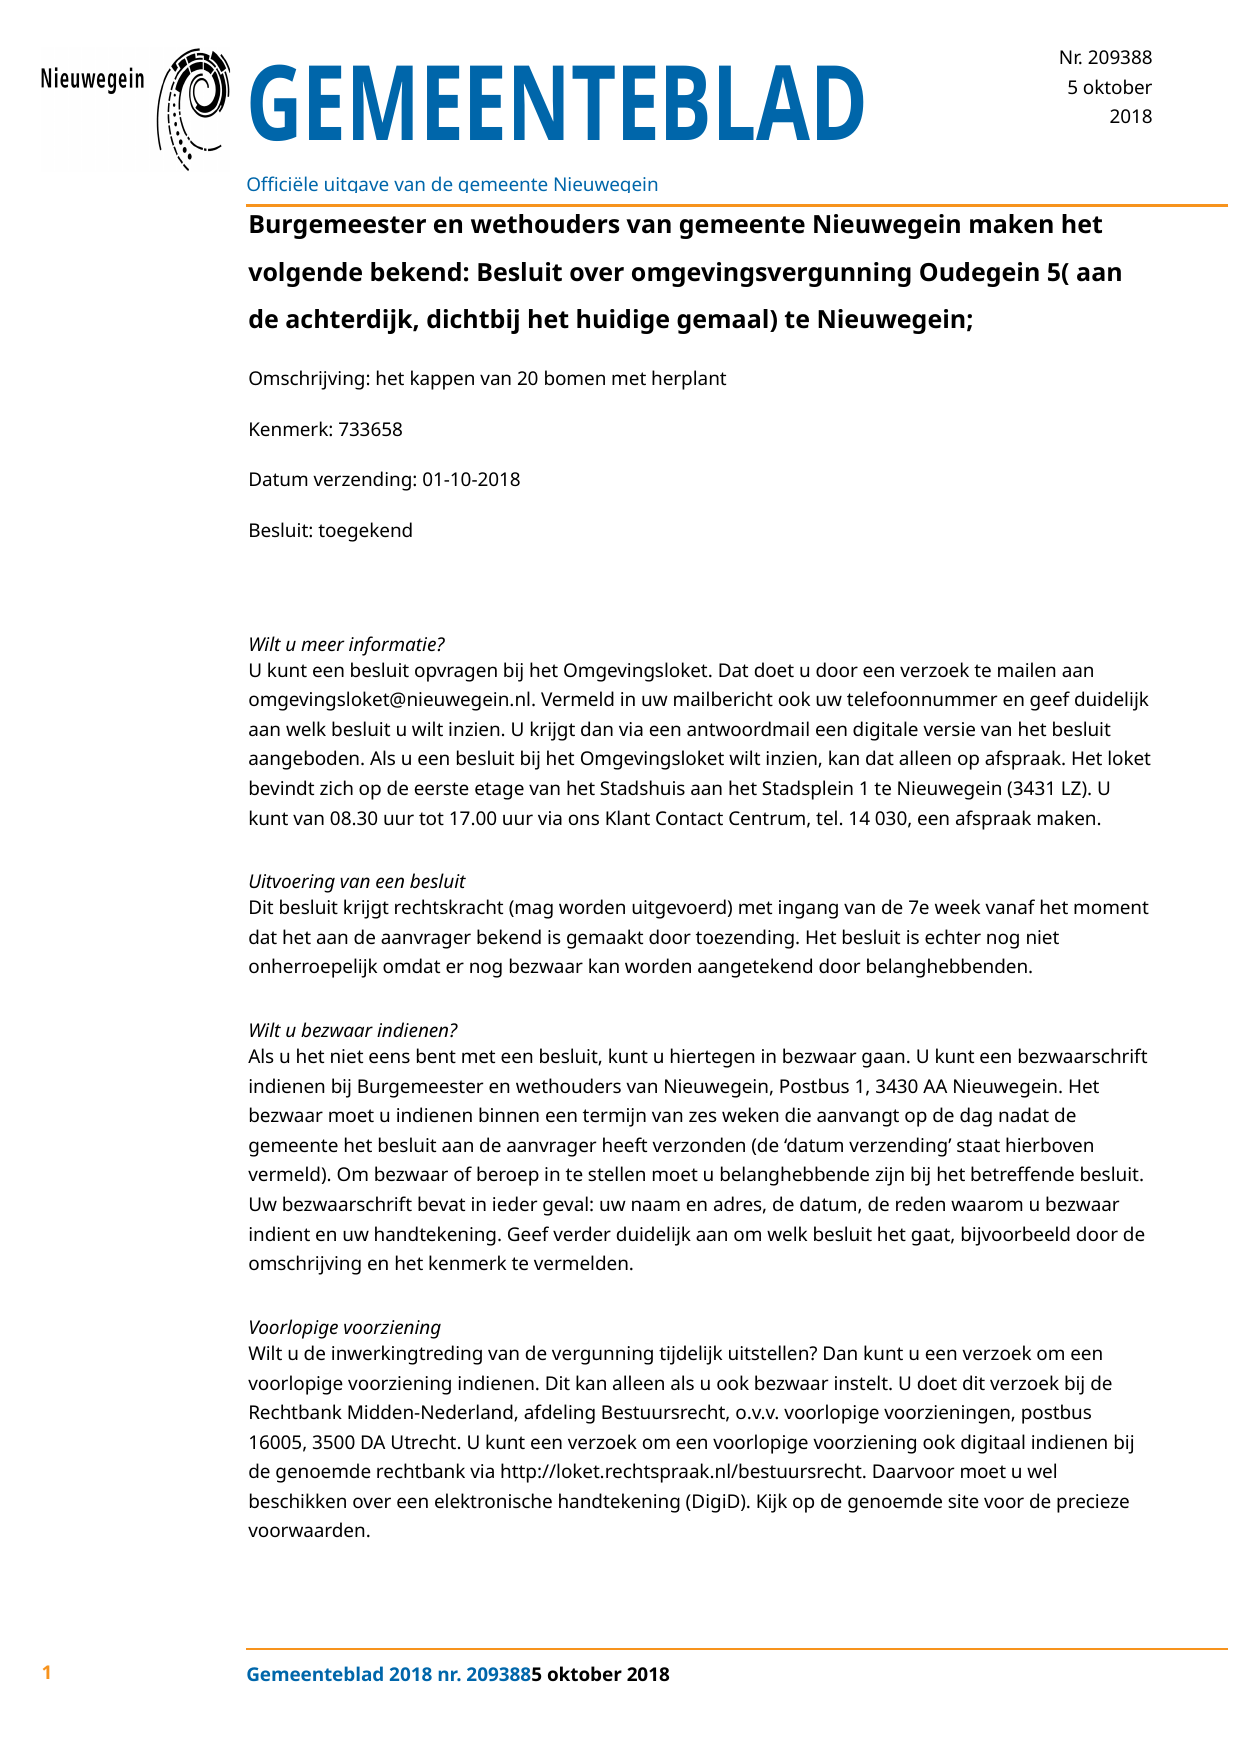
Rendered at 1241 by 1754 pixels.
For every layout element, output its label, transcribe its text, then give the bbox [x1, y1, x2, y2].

text Burgemeester en wethouders van gemeente Nieuwegein maken het volgende bekend: Besluit over omgevingsvergunning Oudegein 5( aan de achterdijk, dichtbij het huidige gemaal) te Nieuwegein; [248, 207, 1152, 336]
text Datum verzending: 01-10-2018 [248, 466, 1152, 492]
text Dit besluit krijgt rechtskracht (mag worden uitgevoerd) met ingang van de 7e week vanaf het moment dat het aan de aanvrager bekend is gemaakt door toezending. Het besluit is echter nog niet onherroepelijk omdat er nog bezwaar kan worden aangetekend door belanghebbenden. [248, 894, 1152, 979]
picture [41, 47, 231, 172]
text Uitvoering van een besluit [248, 869, 1152, 894]
text Als u het niet eens bent met een besluit, kunt u hiertegen in bezwaar gaan. U kunt een bezwaarschrift indienen bij Burgemeester en wethouders van Nieuwegein, Postbus 1, 3430 AA Nieuwegein. Het bezwaar moet u indienen binnen een termijn van zes weken die aanvangt op de dag nadat de gemeente het besluit aan de aanvrager heeft verzonden (de ‘datum verzending’ staat hierboven vermeld). Om bezwaar of beroep in te stellen moet u belanghebbende zijn bij het betreffende besluit. Uw bezwaarschrift bevat in ieder geval: uw naam en adres, de datum, de reden waarom u bezwaar indient en uw handtekening. Geef verder duidelijk aan om welk besluit het gaat, bijvoorbeeld door de omschrijving en het kenmerk te vermelden. [248, 1043, 1152, 1276]
text Kenmerk: 733658 [248, 416, 1152, 442]
text Voorlopige voorziening [248, 1314, 1152, 1340]
text Omschrijving: het kappen van 20 bomen met herplant [248, 366, 1152, 391]
text Wilt u bezwaar indienen? [248, 1018, 1152, 1043]
text U kunt een besluit opvragen bij het Omgevingsloket. Dat doet u door een verzoek te mailen aan omgevingsloket@nieuwegein.nl. Vermeld in uw mailbericht ook uw telefoonnummer en geef duidelijk aan welk besluit u wilt inzien. U krijgt dan via een antwoordmail een digitale versie van het besluit aangeboden. Als u een besluit bij het Omgevingsloket wilt inzien, kan dat alleen op afspraak. Het loket bevindt zich op de eerste etage van het Stadshuis aan het Stadsplein 1 te Nieuwegein (3431 LZ). U kunt van 08.30 uur tot 17.00 uur via ons Klant Contact Centrum, tel. 14 030, een afspraak maken. [248, 657, 1152, 831]
text Besluit: toegekend [248, 517, 1152, 542]
text Wilt u meer informatie? [248, 631, 1152, 657]
text Wilt u de inwerkingtreding van de vergunning tijdelijk uitstellen? Dan kunt u een verzoek om een voorlopige voorziening indienen. Dit kan alleen als u ook bezwaar instelt. U doet dit verzoek bij de Rechtbank Midden-Nederland, afdeling Bestuursrecht, o.v.v. voorlopige voorzieningen, postbus 16005, 3500 DA Utrecht. U kunt een verzoek om een voorlopige voorziening ook digitaal indienen bij de genoemde rechtbank via http://loket.rechtspraak.nl/bestuursrecht. Daarvoor moet u wel beschikken over een elektronische handtekening (DigiD). Kijk op de genoemde site voor de precieze voorwaarden. [248, 1340, 1152, 1543]
